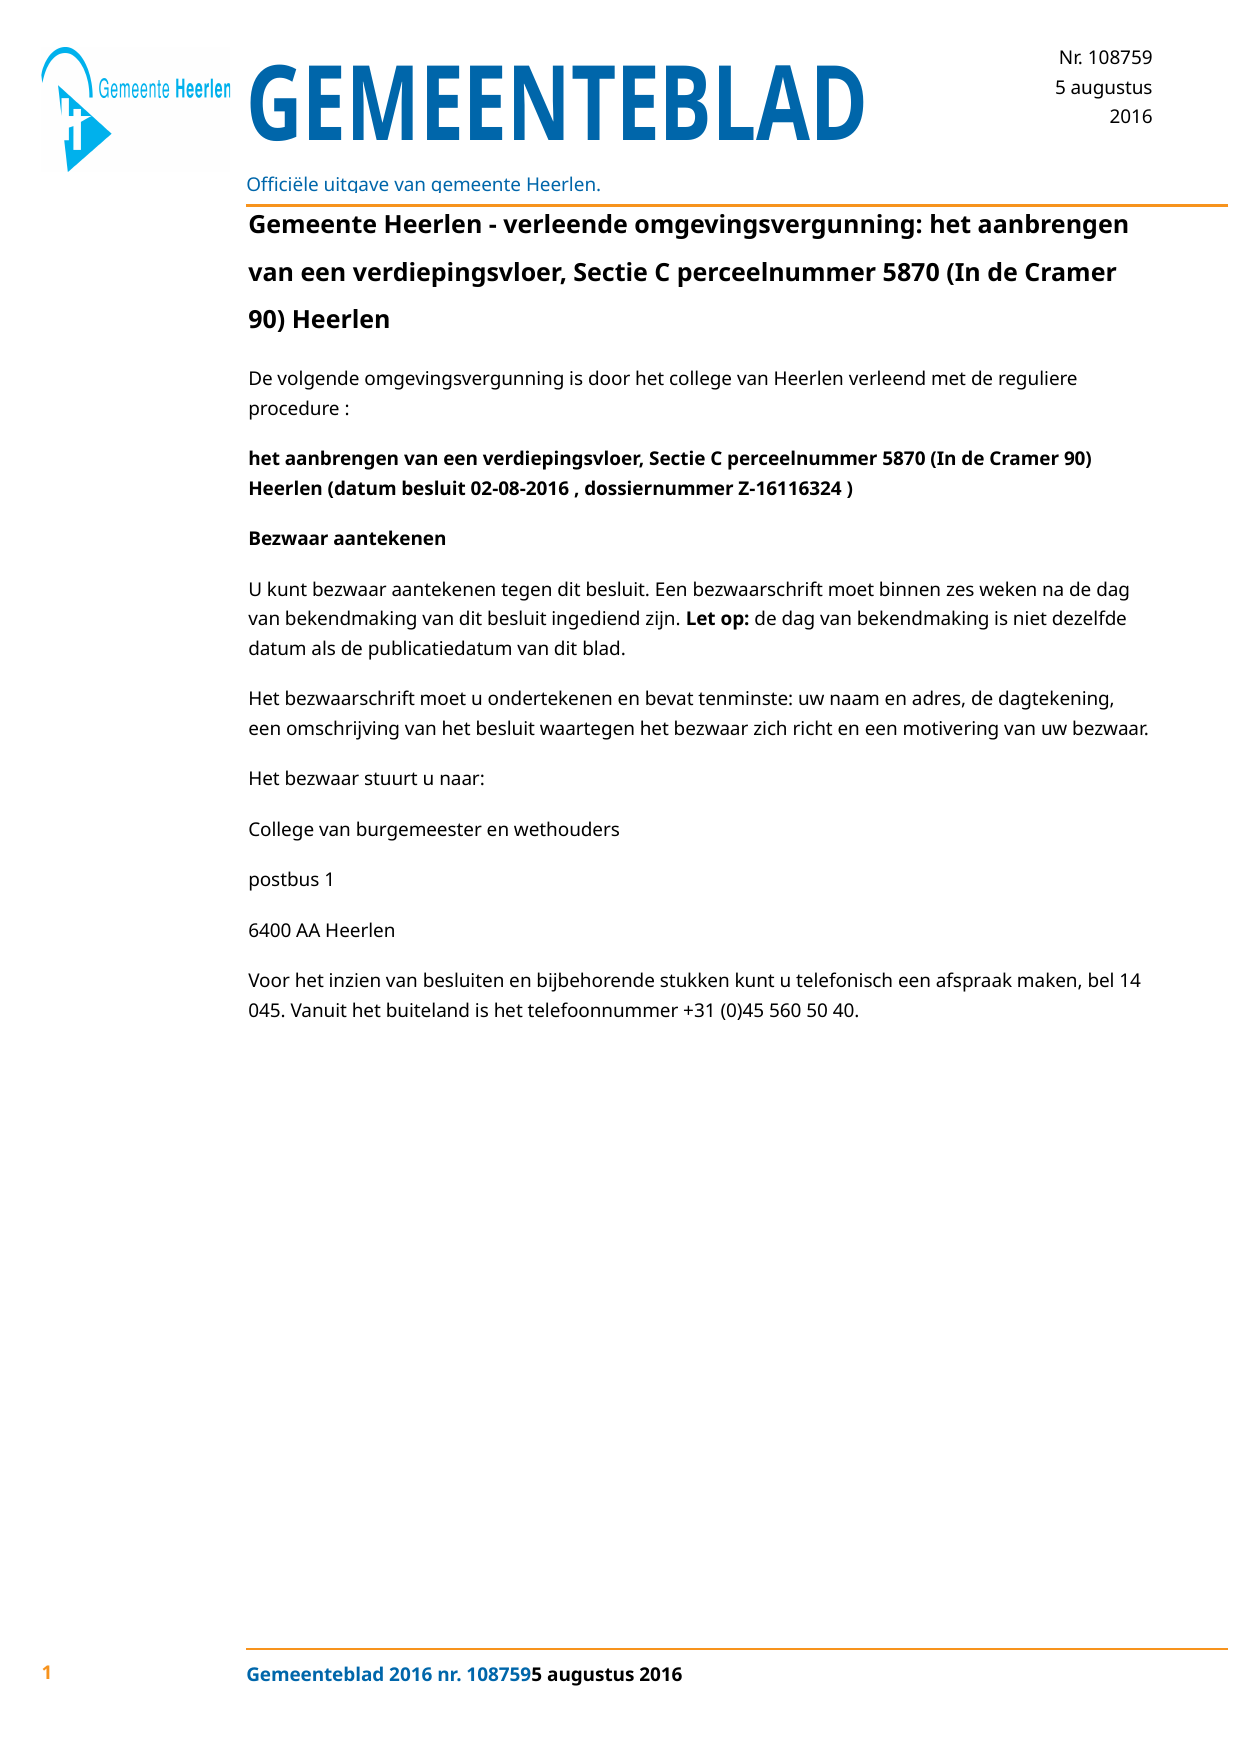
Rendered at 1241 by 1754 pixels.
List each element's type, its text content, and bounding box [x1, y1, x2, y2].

text Voor het inzien van besluiten en bijbehorende stukken kunt u telefonisch een afspraak maken, bel 14 045. Vanuit het buiteland is het telefoonnummer +31 (0)45 560 50 40. [248, 967, 1152, 1022]
text U kunt bezwaar aantekenen tegen dit besluit. Een bezwaarschrift moet binnen zes weken na de dag van bekendmaking van dit besluit ingediend zijn. Let op: de dag van bekendmaking is niet dezelfde datum als de publicatiedatum van dit blad. [248, 576, 1152, 661]
text Gemeente Heerlen - verleende omgevingsvergunning: het aanbrengen van een verdiepingsvloer, Sectie C perceelnummer 5870 (In de Cramer 90) Heerlen [248, 207, 1152, 336]
text 6400 AA Heerlen [248, 917, 1152, 942]
text De volgende omgevingsvergunning is door het college van Heerlen verleend met de reguliere procedure : [248, 366, 1152, 421]
text College van burgemeester en wethouders [248, 816, 1152, 842]
text Bezwaar aantekenen [248, 526, 1152, 551]
picture [41, 47, 58, 70]
text postbus 1 [248, 866, 1152, 892]
text het aanbrengen van een verdiepingsvloer, Sectie C perceelnummer 5870 (In de Cramer 90) Heerlen (datum besluit 02-08-2016 , dossiernummer Z-16116324 ) [248, 446, 1152, 501]
text Het bezwaarschrift moet u ondertekenen en bevat tenminste: uw naam en adres, de dagtekening, een omschrijving van het besluit waartegen het bezwaar zich richt en een motivering van uw bezwaar. [248, 686, 1152, 741]
text Het bezwaar stuurt u naar: [248, 766, 1152, 791]
picture [41, 47, 231, 172]
